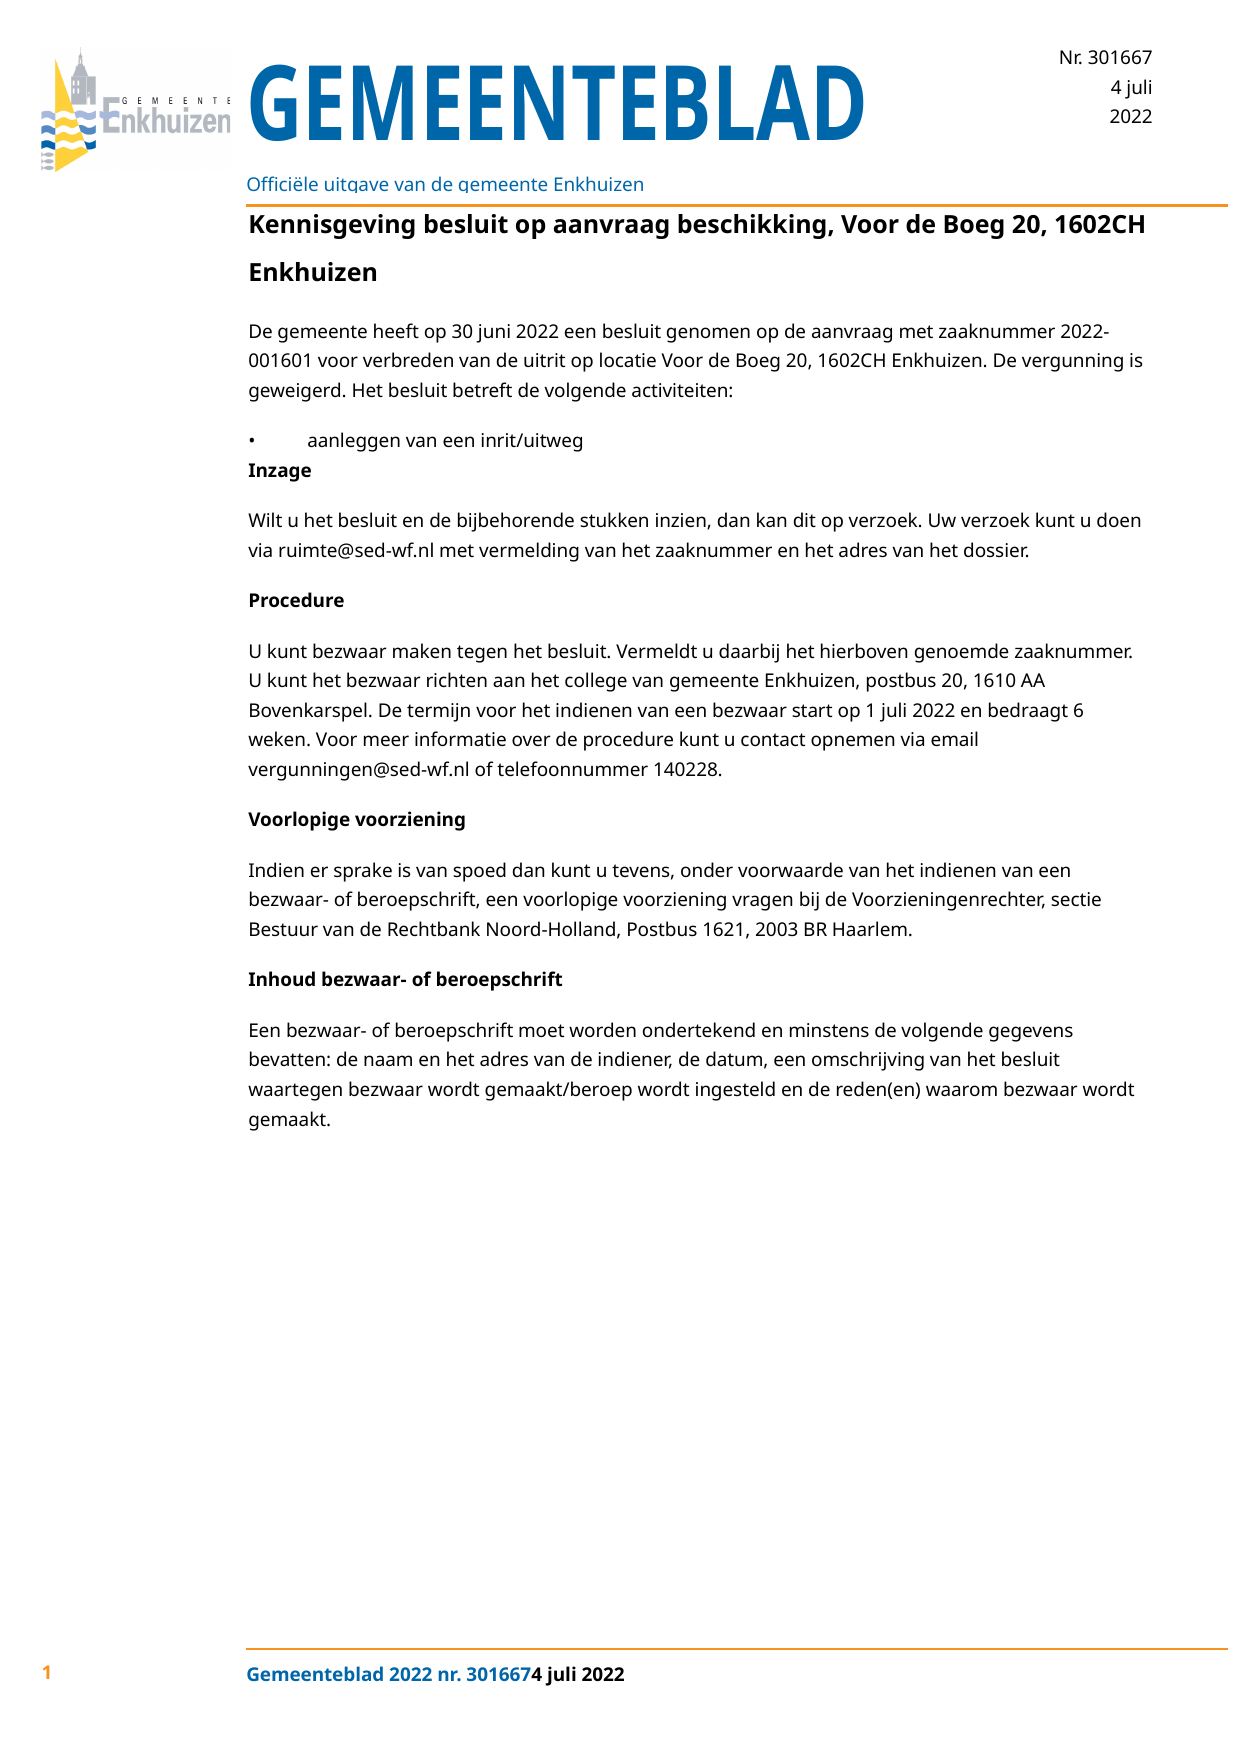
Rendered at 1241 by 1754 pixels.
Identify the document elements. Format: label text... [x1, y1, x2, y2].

text Procedure [248, 587, 1152, 613]
text Wilt u het besluit en de bijbehorende stukken inzien, dan kan dit op verzoek. Uw verzoek kunt u doen via ruimte@sed-wf.nl met vermelding van het zaaknummer en het adres van het dossier. [248, 507, 1152, 563]
picture [41, 47, 231, 172]
text Voorlopige voorziening [248, 807, 1152, 832]
text De gemeente heeft op 30 juni 2022 een besluit genomen op de aanvraag met zaaknummer 2022-001601 voor verbreden van de uitrit op locatie Voor de Boeg 20, 1602CH Enkhuizen. De vergunning is geweigerd. Het besluit betreft de volgende activiteiten: [248, 318, 1152, 403]
text Indien er sprake is van spoed dan kunt u tevens, onder voorwaarde van het indienen van een bezwaar- of beroepschrift, een voorlopige voorziening vragen bij de Voorzieningenrechter, sectie Bestuur van de Rechtbank Noord-Holland, Postbus 1621, 2003 BR Haarlem. [248, 857, 1152, 942]
text Inzage [248, 457, 1152, 483]
text Een bezwaar- of beroepschrift moet worden ondertekend en minstens de volgende gegevens bevatten: de naam en het adres van de indiener, de datum, een omschrijving van het besluit waartegen bezwaar wordt gemaakt/beroep wordt ingesteld en de reden(en) waarom bezwaar wordt gemaakt. [248, 1017, 1152, 1132]
text U kunt bezwaar maken tegen het besluit. Vermeldt u daarbij het hierboven genoemde zaaknummer. U kunt het bezwaar richten aan het college van gemeente Enkhuizen, postbus 20, 1610 AA Bovenkarspel. De termijn voor het indienen van een bezwaar start op 1 juli 2022 en bedraagt 6 weken. Voor meer informatie over de procedure kunt u contact opnemen via email vergunningen@sed-wf.nl of telefoonnummer 140228. [248, 638, 1152, 782]
list aanleggen van een inrit/uitweg [248, 427, 1152, 453]
text Inhoud bezwaar- of beroepschrift [248, 967, 1152, 992]
text Kennisgeving besluit op aanvraag beschikking, Voor de Boeg 20, 1602CH Enkhuizen [248, 207, 1152, 288]
